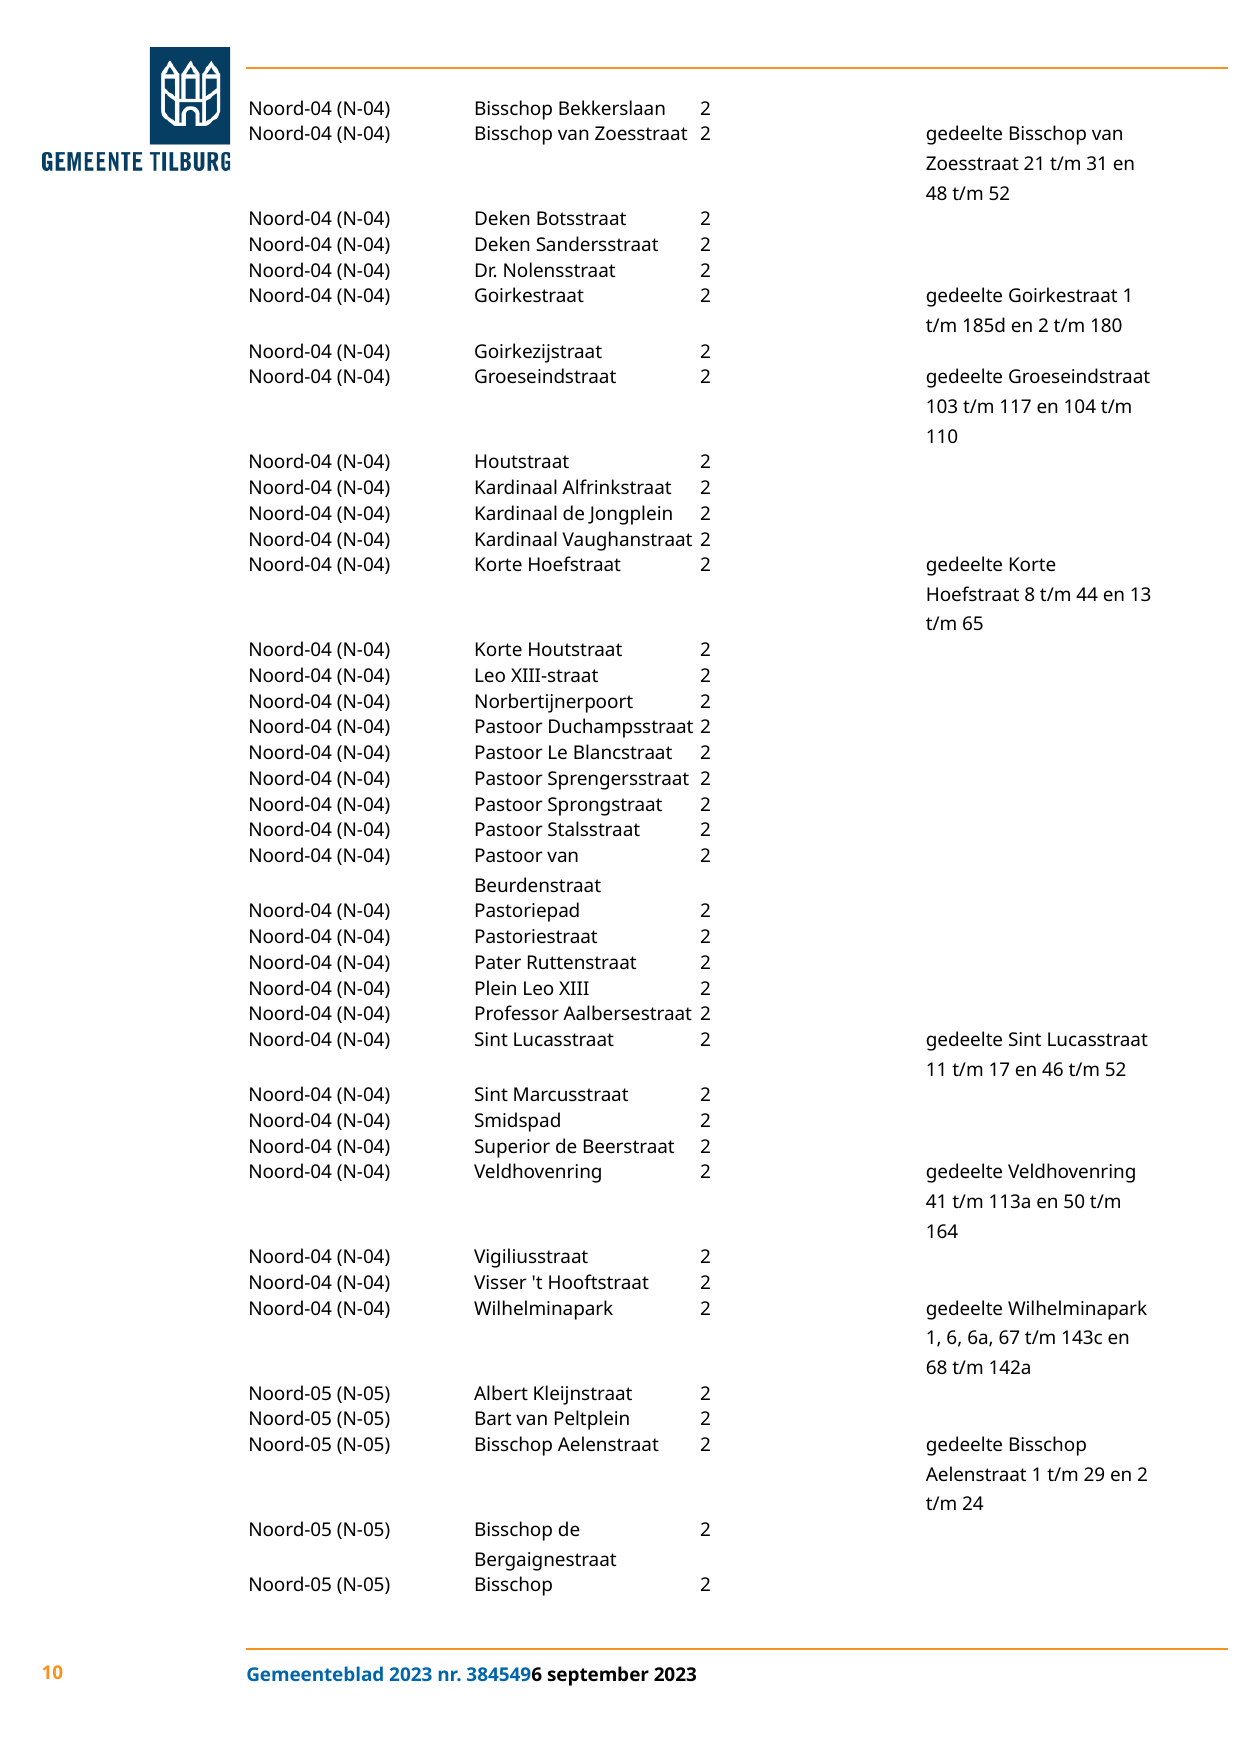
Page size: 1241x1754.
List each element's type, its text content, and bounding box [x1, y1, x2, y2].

table_cell Noord-04 (N-04) [248, 205, 474, 231]
table_cell Noord-04 (N-04) [248, 1026, 474, 1081]
table_cell [926, 474, 1152, 500]
table_cell [926, 1107, 1152, 1133]
table_cell Noord-04 (N-04) [248, 474, 474, 500]
table_cell Korte Hoefstraat [474, 551, 700, 636]
table_cell Noord-04 (N-04) [248, 231, 474, 257]
table_cell [926, 1406, 1152, 1431]
table_cell [926, 898, 1152, 923]
table_cell Noord-04 (N-04) [248, 95, 474, 121]
table_cell Noord-05 (N-05) [248, 1516, 474, 1572]
table_cell Noord-04 (N-04) [248, 688, 474, 713]
table_cell gedeelte Veldhovenring 41 t/m 113a en 50 t/m 164 [926, 1159, 1152, 1243]
table_cell 2 [700, 662, 926, 688]
table_cell Smidspad [474, 1107, 700, 1133]
table_cell 2 [700, 688, 926, 713]
table_cell Bisschop de Bergaignestraat [474, 1516, 700, 1572]
table_cell gedeelte Korte Hoefstraat 8 t/m 44 en 13 t/m 65 [926, 551, 1152, 636]
table_cell Noord-04 (N-04) [248, 551, 474, 636]
table_cell 2 [700, 1159, 926, 1243]
table_cell 2 [700, 949, 926, 975]
table_cell Veldhovenring [474, 1159, 700, 1243]
table_cell Groeseindstraat [474, 364, 700, 448]
table_cell [926, 662, 1152, 688]
table_cell Noord-04 (N-04) [248, 338, 474, 364]
table_cell 2 [700, 1244, 926, 1269]
table_cell 2 [700, 1380, 926, 1406]
table_cell Deken Sandersstraat [474, 231, 700, 257]
table_cell 2 [700, 551, 926, 636]
table_cell [926, 791, 1152, 816]
table_cell 2 [700, 205, 926, 231]
picture [41, 47, 231, 172]
table_cell Houtstraat [474, 449, 700, 474]
table_cell 2 [700, 500, 926, 526]
table_cell [926, 949, 1152, 975]
table_cell Leo XIII-straat [474, 662, 700, 688]
table_cell [926, 1516, 1152, 1572]
table_cell 2 [700, 283, 926, 338]
table_cell [926, 1000, 1152, 1026]
table_cell Noord-04 (N-04) [248, 1295, 474, 1380]
table_cell 2 [700, 923, 926, 949]
table_cell 2 [700, 636, 926, 662]
table_cell [926, 765, 1152, 791]
table_cell [926, 714, 1152, 739]
table_cell Noord-04 (N-04) [248, 257, 474, 283]
table_cell Noord-04 (N-04) [248, 949, 474, 975]
table_cell Pastoor Sprengersstraat [474, 765, 700, 791]
table_cell 2 [700, 1406, 926, 1431]
table_cell 2 [700, 1516, 926, 1572]
table_cell Noord-04 (N-04) [248, 1107, 474, 1133]
table_cell Kardinaal Vaughanstraat [474, 526, 700, 551]
table_cell 2 [700, 739, 926, 765]
table_cell Kardinaal de Jongplein [474, 500, 700, 526]
table_cell Noord-04 (N-04) [248, 816, 474, 842]
table_cell [926, 923, 1152, 949]
table_cell Noord-04 (N-04) [248, 364, 474, 448]
table_cell 2 [700, 257, 926, 283]
table_cell [926, 1269, 1152, 1295]
table_cell [926, 257, 1152, 283]
table_cell [926, 1380, 1152, 1406]
table_cell Goirkezijstraat [474, 338, 700, 364]
table_cell gedeelte Groeseindstraat 103 t/m 117 en 104 t/m 110 [926, 364, 1152, 448]
table_cell [926, 816, 1152, 842]
table_cell Noord-04 (N-04) [248, 526, 474, 551]
table_cell Plein Leo XIII [474, 975, 700, 1000]
table_cell Pastoor van Beurdenstraat [474, 842, 700, 897]
table_cell [926, 205, 1152, 231]
table_cell Pater Ruttenstraat [474, 949, 700, 975]
table_cell Pastoriestraat [474, 923, 700, 949]
table_cell Dr. Nolensstraat [474, 257, 700, 283]
table_cell [926, 526, 1152, 551]
table_cell 2 [700, 765, 926, 791]
table_cell 2 [700, 1133, 926, 1159]
table_cell Bisschop Bekkerslaan [474, 95, 700, 121]
table_cell Noord-05 (N-05) [248, 1406, 474, 1431]
table_cell gedeelte Bisschop van Zoesstraat 21 t/m 31 en 48 t/m 52 [926, 121, 1152, 205]
table_cell gedeelte Bisschop Aelenstraat 1 t/m 29 en 2 t/m 24 [926, 1431, 1152, 1516]
table_cell 2 [700, 1000, 926, 1026]
table_cell Vigiliusstraat [474, 1244, 700, 1269]
table_cell [926, 636, 1152, 662]
table_cell [926, 338, 1152, 364]
table_cell 2 [700, 1431, 926, 1516]
table_cell Visser 't Hooftstraat [474, 1269, 700, 1295]
table_cell [926, 1081, 1152, 1107]
table_cell Superior de Beerstraat [474, 1133, 700, 1159]
table_cell [926, 842, 1152, 897]
table_cell 2 [700, 714, 926, 739]
table_cell Noord-04 (N-04) [248, 739, 474, 765]
table_cell Sint Lucasstraat [474, 1026, 700, 1081]
table_cell 2 [700, 338, 926, 364]
table_cell gedeelte Goirkestraat 1 t/m 185d en 2 t/m 180 [926, 283, 1152, 338]
table_cell Bisschop Aelenstraat [474, 1431, 700, 1516]
table_cell Noord-04 (N-04) [248, 1133, 474, 1159]
table_cell Noord-04 (N-04) [248, 1000, 474, 1026]
table_cell [926, 688, 1152, 713]
table_cell [926, 449, 1152, 474]
table_cell Deken Botsstraat [474, 205, 700, 231]
table_cell Bisschop van Zoesstraat [474, 121, 700, 205]
table_cell 2 [700, 364, 926, 448]
table_cell [926, 231, 1152, 257]
table_cell Noord-04 (N-04) [248, 1269, 474, 1295]
table_cell Noord-04 (N-04) [248, 714, 474, 739]
table_cell 2 [700, 231, 926, 257]
table_cell Bart van Peltplein [474, 1406, 700, 1431]
table_cell Pastoor Stalsstraat [474, 816, 700, 842]
table_cell [926, 1244, 1152, 1269]
table_cell Noord-04 (N-04) [248, 500, 474, 526]
table_cell Wilhelminapark [474, 1295, 700, 1380]
table_cell gedeelte Wilhelminapark 1, 6, 6a, 67 t/m 143c en 68 t/m 142a [926, 1295, 1152, 1380]
table_cell Noord-04 (N-04) [248, 662, 474, 688]
table_cell 2 [700, 842, 926, 897]
table_cell Noord-04 (N-04) [248, 765, 474, 791]
table_cell 2 [700, 449, 926, 474]
table_cell [926, 95, 1152, 121]
table_cell 2 [700, 526, 926, 551]
table_cell 2 [700, 975, 926, 1000]
table_cell Albert Kleijnstraat [474, 1380, 700, 1406]
table_cell Pastoor Sprongstraat [474, 791, 700, 816]
table_cell 2 [700, 1295, 926, 1380]
table_cell 2 [700, 816, 926, 842]
table_cell Goirkestraat [474, 283, 700, 338]
table_cell Noord-04 (N-04) [248, 791, 474, 816]
table_cell Noord-04 (N-04) [248, 1081, 474, 1107]
table_cell 2 [700, 474, 926, 500]
table_cell [926, 1572, 1152, 1597]
table_cell [926, 500, 1152, 526]
table_cell 2 [700, 1107, 926, 1133]
table_cell Norbertijnerpoort [474, 688, 700, 713]
table_cell Noord-05 (N-05) [248, 1380, 474, 1406]
table_cell Pastoor Le Blancstraat [474, 739, 700, 765]
table_cell Bisschop [474, 1572, 700, 1597]
table_cell Professor Aalbersestraat [474, 1000, 700, 1026]
table_cell Noord-04 (N-04) [248, 283, 474, 338]
table_cell 2 [700, 1026, 926, 1081]
table_cell Noord-05 (N-05) [248, 1572, 474, 1597]
table_cell Noord-04 (N-04) [248, 975, 474, 1000]
table_cell gedeelte Sint Lucasstraat 11 t/m 17 en 46 t/m 52 [926, 1026, 1152, 1081]
table_cell Noord-04 (N-04) [248, 1159, 474, 1243]
table_cell Korte Houtstraat [474, 636, 700, 662]
table_cell [926, 739, 1152, 765]
table_cell Noord-05 (N-05) [248, 1431, 474, 1516]
table_cell [926, 975, 1152, 1000]
table_cell Noord-04 (N-04) [248, 898, 474, 923]
table_cell 2 [700, 1572, 926, 1597]
table_cell 2 [700, 791, 926, 816]
table_cell Noord-04 (N-04) [248, 923, 474, 949]
table_cell Kardinaal Alfrinkstraat [474, 474, 700, 500]
table_cell Noord-04 (N-04) [248, 449, 474, 474]
table_cell Noord-04 (N-04) [248, 636, 474, 662]
table_cell Noord-04 (N-04) [248, 121, 474, 205]
table_cell 2 [700, 95, 926, 121]
table_cell Sint Marcusstraat [474, 1081, 700, 1107]
table_cell [926, 1133, 1152, 1159]
table_cell Noord-04 (N-04) [248, 1244, 474, 1269]
table_cell 2 [700, 1081, 926, 1107]
table_cell Pastoor Duchampsstraat [474, 714, 700, 739]
table_cell Pastoriepad [474, 898, 700, 923]
table_cell 2 [700, 898, 926, 923]
table_cell 2 [700, 121, 926, 205]
table_cell 2 [700, 1269, 926, 1295]
table_cell Noord-04 (N-04) [248, 842, 474, 897]
